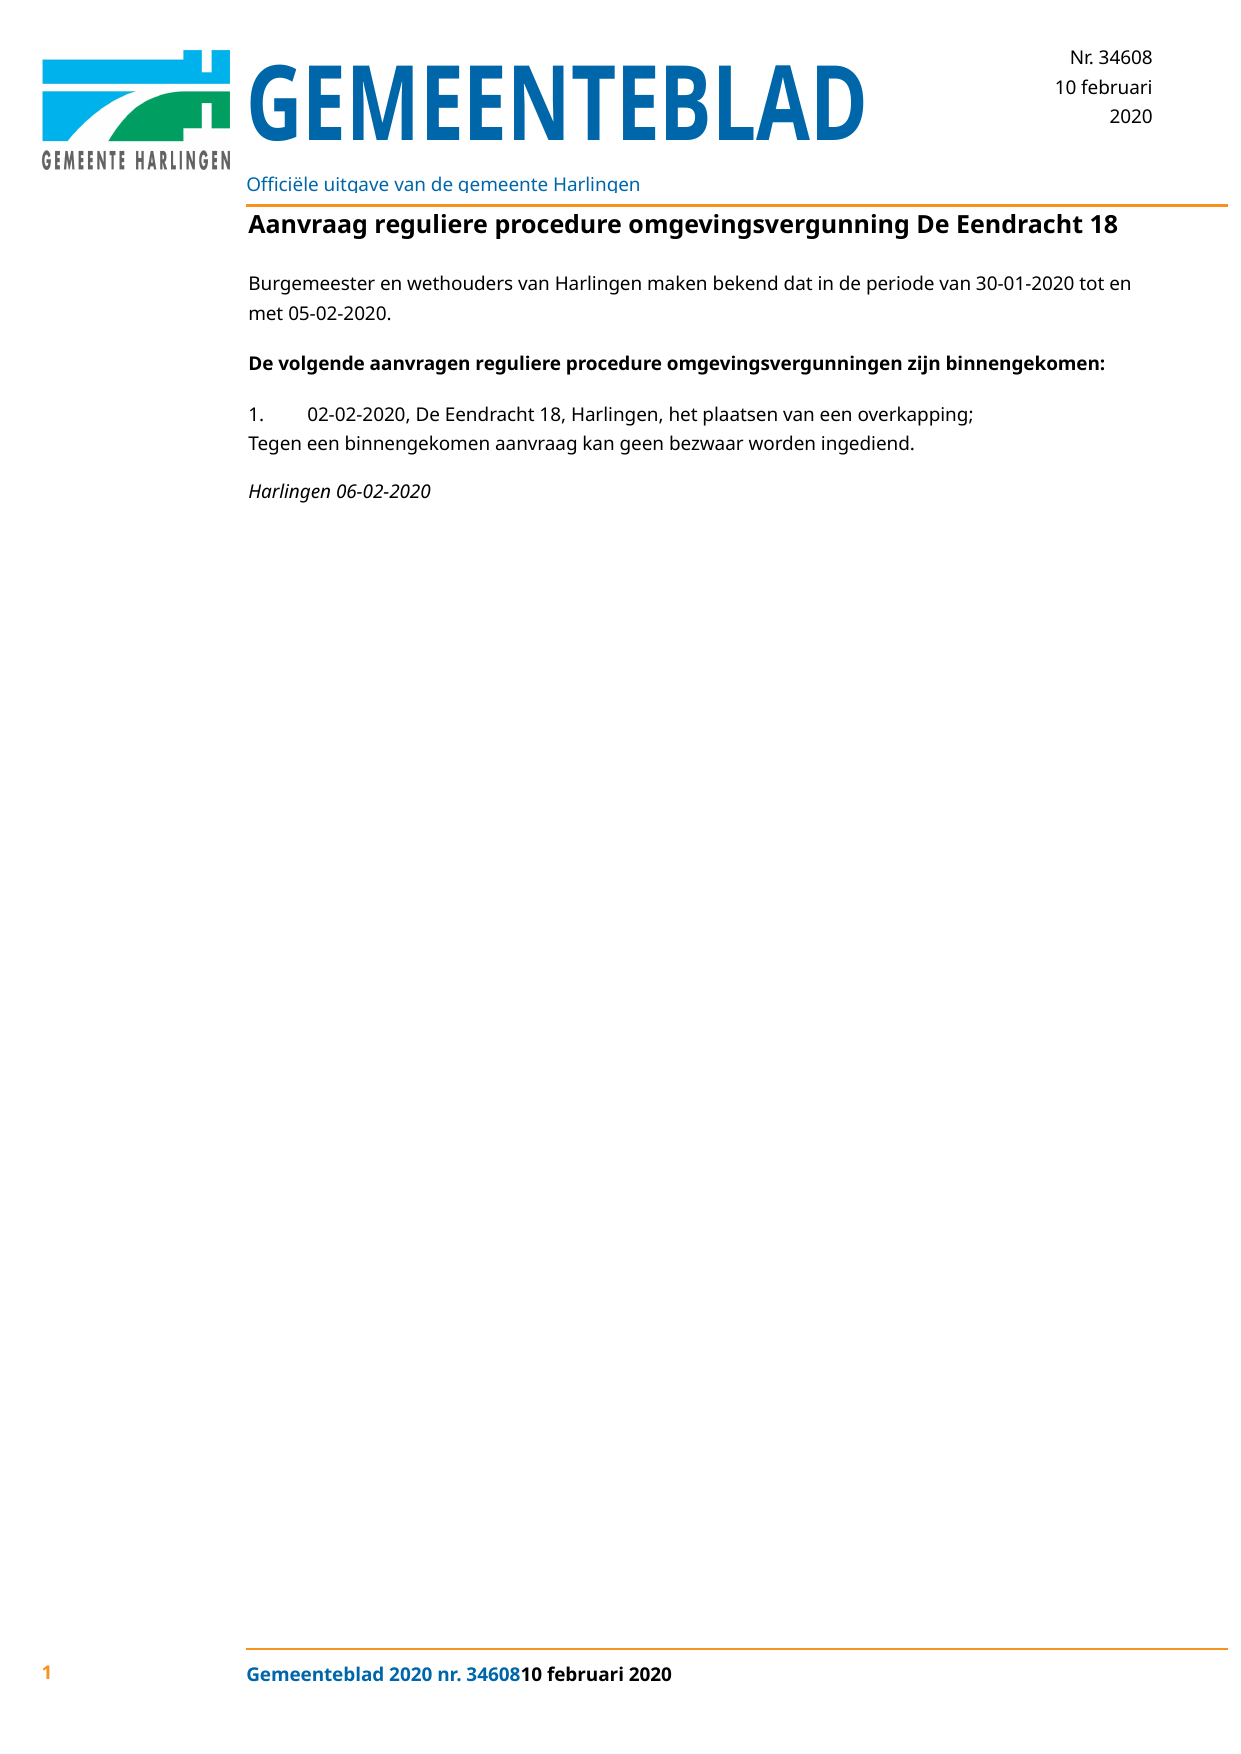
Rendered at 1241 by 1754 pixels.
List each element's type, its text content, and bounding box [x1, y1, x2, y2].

text Tegen een binnengekomen aanvraag kan geen bezwaar worden ingediend. [248, 430, 1152, 456]
text De volgende aanvragen reguliere procedure omgevingsvergunningen zijn binnengekomen: [248, 350, 1152, 376]
picture [41, 47, 231, 172]
text Harlingen 06-02-2020 [248, 478, 1152, 504]
list 02-02-2020, De Eendracht 18, Harlingen, het plaatsen van een overkapping; [248, 401, 1152, 426]
text Aanvraag reguliere procedure omgevingsvergunning De Eendracht 18 [248, 207, 1152, 241]
text Burgemeester en wethouders van Harlingen maken bekend dat in de periode van 30-01-2020 tot en met 05-02-2020. [248, 270, 1152, 326]
